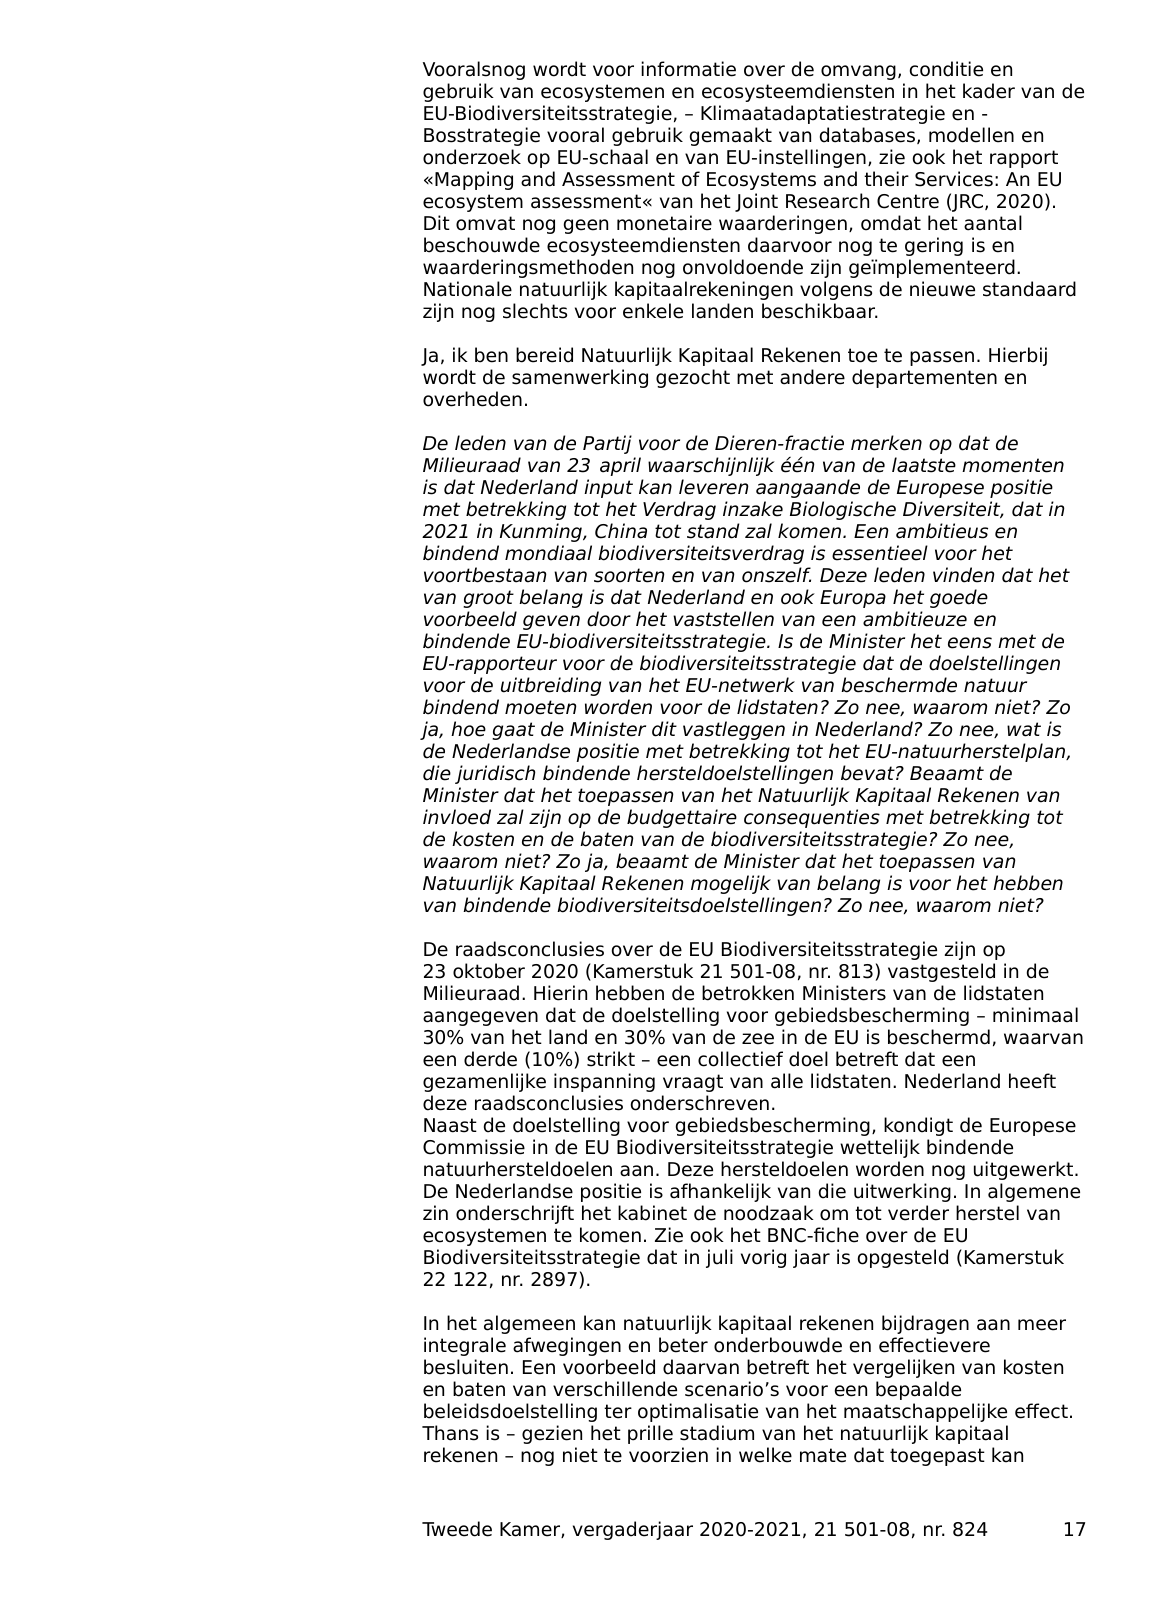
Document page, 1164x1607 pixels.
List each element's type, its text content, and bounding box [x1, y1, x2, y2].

text De raadsconclusies over de EU Biodiversiteitsstrategie zijn op 23 oktober 2020 (Kamerstuk 21 501-08, nr. 813) vastgesteld in de Milieuraad. Hierin hebben de betrokken Ministers van de lidstaten aangegeven dat de doelstelling voor gebiedsbescherming – minimaal 30% van het land en 30% van de zee in de EU is beschermd, waarvan een derde (10%) strikt – een collectief doel betreft dat een gezamenlijke inspanning vraagt van alle lidstaten. Nederland heeft deze raadsconclusies onderschreven. [422, 939, 1087, 1115]
text Naast de doelstelling voor gebiedsbescherming, kondigt de Europese Commissie in de EU Biodiversiteitsstrategie wettelijk bindende natuurhersteldoelen aan. Deze hersteldoelen worden nog uitgewerkt. De Nederlandse positie is afhankelijk van die uitwerking. In algemene zin onderschrijft het kabinet de noodzaak om tot verder herstel van ecosystemen te komen. Zie ook het BNC-fiche over de EU Biodiversiteitsstrategie dat in juli vorig jaar is opgesteld (Kamerstuk 22 122, nr. 2897). [422, 1115, 1087, 1291]
text In het algemeen kan natuurlijk kapitaal rekenen bijdragen aan meer integrale afwegingen en beter onderbouwde en effectievere besluiten. Een voorbeeld daarvan betreft het vergelijken van kosten en baten van verschillende scenario’s voor een bepaalde beleidsdoelstelling ter optimalisatie van het maatschappelijke effect. Thans is – gezien het prille stadium van het natuurlijk kapitaal rekenen – nog niet te voorzien in welke mate dat toegepast kan [422, 1313, 1087, 1467]
text Vooralsnog wordt voor informatie over de omvang, conditie en gebruik van ecosystemen en ecosysteemdiensten in het kader van de EU-Biodiversiteitsstrategie, – Klimaatadaptatiestrategie en -Bosstrategie vooral gebruik gemaakt van databases, modellen en onderzoek op EU-schaal en van EU-instellingen, zie ook het rapport «Mapping and Assessment of Ecosystems and their Services: An EU ecosystem assessment« van het Joint Research Centre (JRC, 2020). Dit omvat nog geen monetaire waarderingen, omdat het aantal beschouwde ecosysteemdiensten daarvoor nog te gering is en waarderingsmethoden nog onvoldoende zijn geïmplementeerd. Nationale natuurlijk kapitaalrekeningen volgens de nieuwe standaard zijn nog slechts voor enkele landen beschikbaar. [422, 59, 1087, 323]
text Ja, ik ben bereid Natuurlijk Kapitaal Rekenen toe te passen. Hierbij wordt de samenwerking gezocht met andere departementen en overheden. [422, 345, 1087, 411]
text De leden van de Partij voor de Dieren-fractie merken op dat de Milieuraad van 23 april waarschijnlijk één van de laatste momenten is dat Nederland input kan leveren aangaande de Europese positie met betrekking tot het Verdrag inzake Biologische Diversiteit, dat in 2021 in Kunming, China tot stand zal komen. Een ambitieus en bindend mondiaal biodiversiteitsverdrag is essentieel voor het voortbestaan van soorten en van onszelf. Deze leden vinden dat het van groot belang is dat Nederland en ook Europa het goede voorbeeld geven door het vaststellen van een ambitieuze en bindende EU-biodiversiteitsstrategie. Is de Minister het eens met de EU-rapporteur voor de biodiversiteitsstrategie dat de doelstellingen voor de uitbreiding van het EU-netwerk van beschermde natuur bindend moeten worden voor de lidstaten? Zo nee, waarom niet? Zo ja, hoe gaat de Minister dit vastleggen in Nederland? Zo nee, wat is de Nederlandse positie met betrekking tot het EU-natuurherstelplan, die juridisch bindende hersteldoelstellingen bevat? Beaamt de Minister dat het toepassen van het Natuurlijk Kapitaal Rekenen van invloed zal zijn op de budgettaire consequenties met betrekking tot de kosten en de baten van de biodiversiteitsstrategie? Zo nee, waarom niet? Zo ja, beaamt de Minister dat het toepassen van Natuurlijk Kapitaal Rekenen mogelijk van belang is voor het hebben van bindende biodiversiteitsdoelstellingen? Zo nee, waarom niet? [422, 433, 1087, 917]
